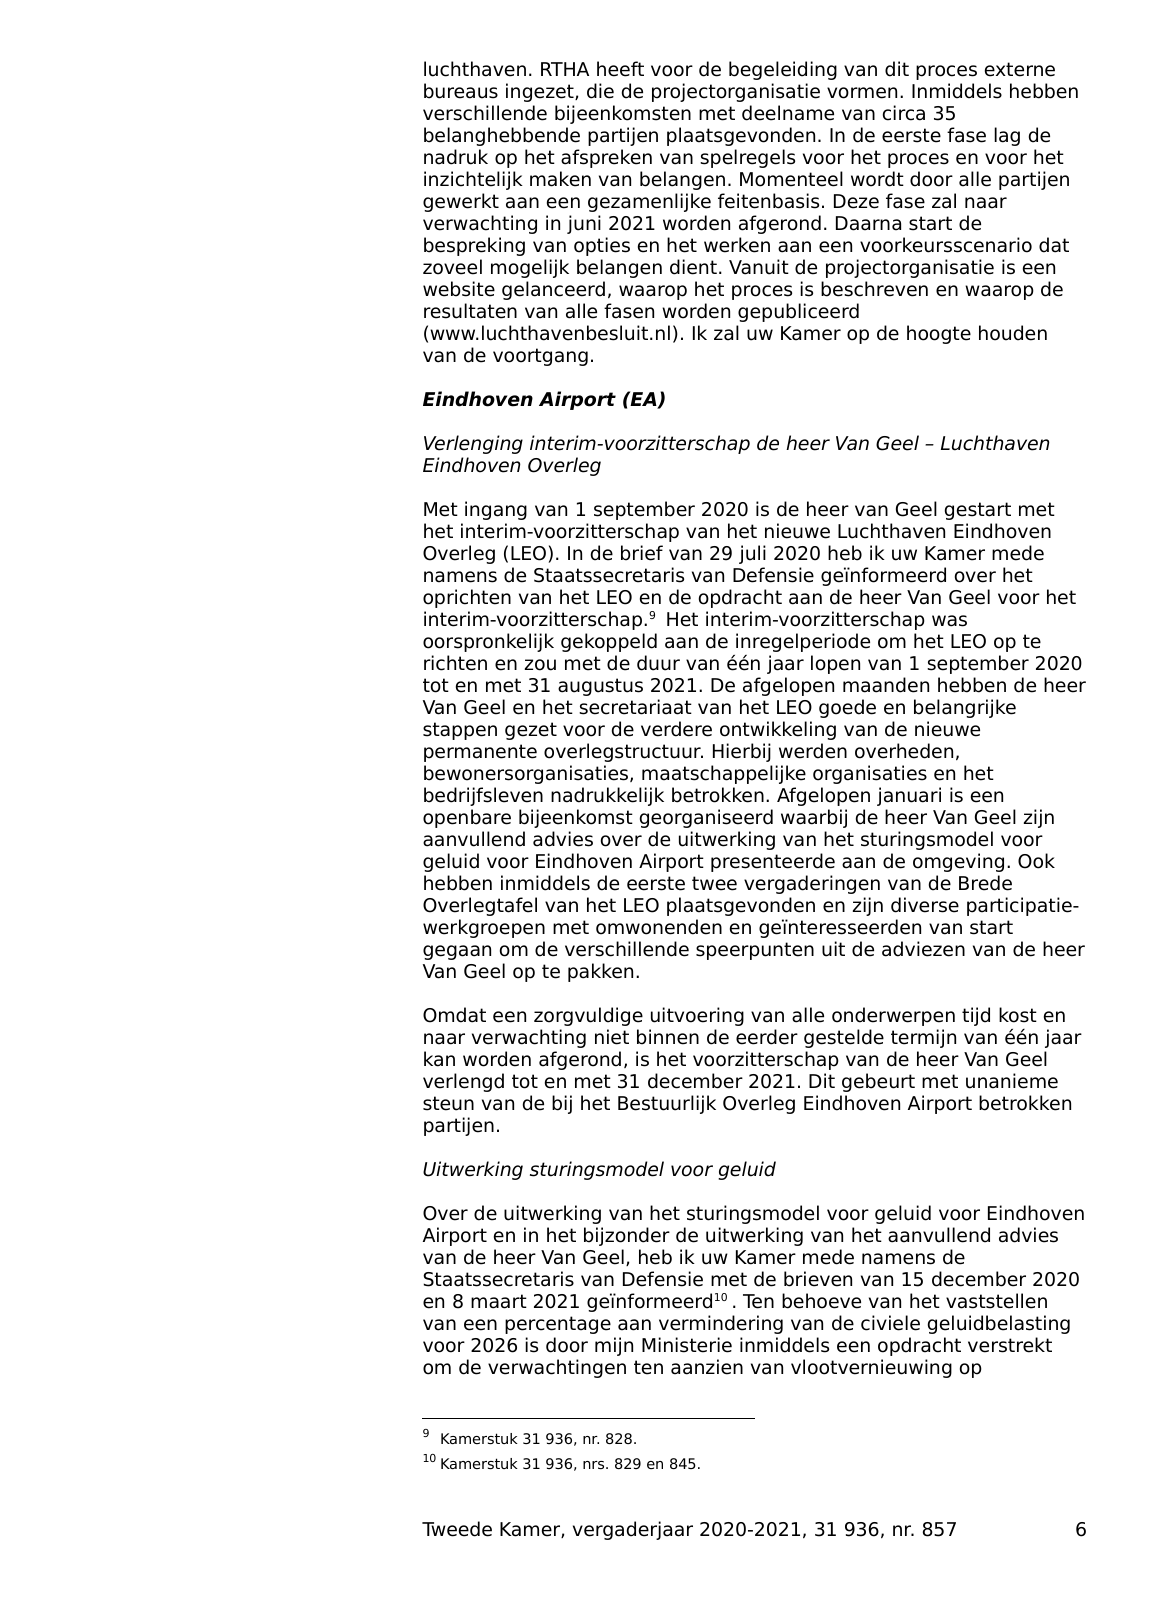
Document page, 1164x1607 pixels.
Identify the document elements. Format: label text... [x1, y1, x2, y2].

text Kamerstuk 31 936, nr. 828. [422, 1427, 1087, 1449]
subtitle Eindhoven Airport (EA) [422, 389, 1087, 411]
text Over de uitwerking van het sturingsmodel voor geluid voor Eindhoven Airport en in het bijzonder de uitwerking van het aanvullend advies van de heer Van Geel, heb ik uw Kamer mede namens de Staatssecretaris van Defensie met de brieven van 15 december 2020 en 8 maart 2021 geïnformeerd. Ten behoeve van het vaststellen van een percentage aan vermindering van de civiele geluidbelasting voor 2026 is door mijn Ministerie inmiddels een opdracht verstrekt om de verwachtingen ten aanzien van vlootvernieuwing op [422, 1203, 1087, 1379]
text luchthaven. RTHA heeft voor de begeleiding van dit proces externe bureaus ingezet, die de projectorganisatie vormen. Inmiddels hebben verschillende bijeenkomsten met deelname van circa 35 belanghebbende partijen plaatsgevonden. In de eerste fase lag de nadruk op het afspreken van spelregels voor het proces en voor het inzichtelijk maken van belangen. Momenteel wordt door alle partijen gewerkt aan een gezamenlijke feitenbasis. Deze fase zal naar verwachting in juni 2021 worden afgerond. Daarna start de bespreking van opties en het werken aan een voorkeursscenario dat zoveel mogelijk belangen dient. Vanuit de projectorganisatie is een website gelanceerd, waarop het proces is beschreven en waarop de resultaten van alle fasen worden gepubliceerd (www.luchthavenbesluit.nl). Ik zal uw Kamer op de hoogte houden van de voortgang. [422, 59, 1087, 367]
subtitle Verlenging interim-voorzitterschap de heer Van Geel – Luchthaven Eindhoven Overleg [422, 433, 1087, 477]
subtitle Uitwerking sturingsmodel voor geluid [422, 1159, 1087, 1181]
text Omdat een zorgvuldige uitvoering van alle onderwerpen tijd kost en naar verwachting niet binnen de eerder gestelde termijn van één jaar kan worden afgerond, is het voorzitterschap van de heer Van Geel verlengd tot en met 31 december 2021. Dit gebeurt met unanieme steun van de bij het Bestuurlijk Overleg Eindhoven Airport betrokken partijen. [422, 1005, 1087, 1137]
text Kamerstuk 31 936, nrs. 829 en 845. [422, 1452, 1087, 1474]
text Met ingang van 1 september 2020 is de heer van Geel gestart met het interim-voorzitterschap van het nieuwe Luchthaven Eindhoven Overleg (LEO). In de brief van 29 juli 2020 heb ik uw Kamer mede namens de Staatssecretaris van Defensie geïnformeerd over het oprichten van het LEO en de opdracht aan de heer Van Geel voor het interim-voorzitterschap. Het interim-voorzitterschap was oorspronkelijk gekoppeld aan de inregelperiode om het LEO op te richten en zou met de duur van één jaar lopen van 1 september 2020 tot en met 31 augustus 2021. De afgelopen maanden hebben de heer Van Geel en het secretariaat van het LEO goede en belangrijke stappen gezet voor de verdere ontwikkeling van de nieuwe permanente overlegstructuur. Hierbij werden overheden, bewonersorganisaties, maatschappelijke organisaties en het bedrijfsleven nadrukkelijk betrokken. Afgelopen januari is een openbare bijeenkomst georganiseerd waarbij de heer Van Geel zijn aanvullend advies over de uitwerking van het sturingsmodel voor geluid voor Eindhoven Airport presenteerde aan de omgeving. Ook hebben inmiddels de eerste twee vergaderingen van de Brede Overlegtafel van het LEO plaatsgevonden en zijn diverse participatie-werkgroepen met omwonenden en geïnteresseerden van start gegaan om de verschillende speerpunten uit de adviezen van de heer Van Geel op te pakken. [422, 499, 1087, 983]
